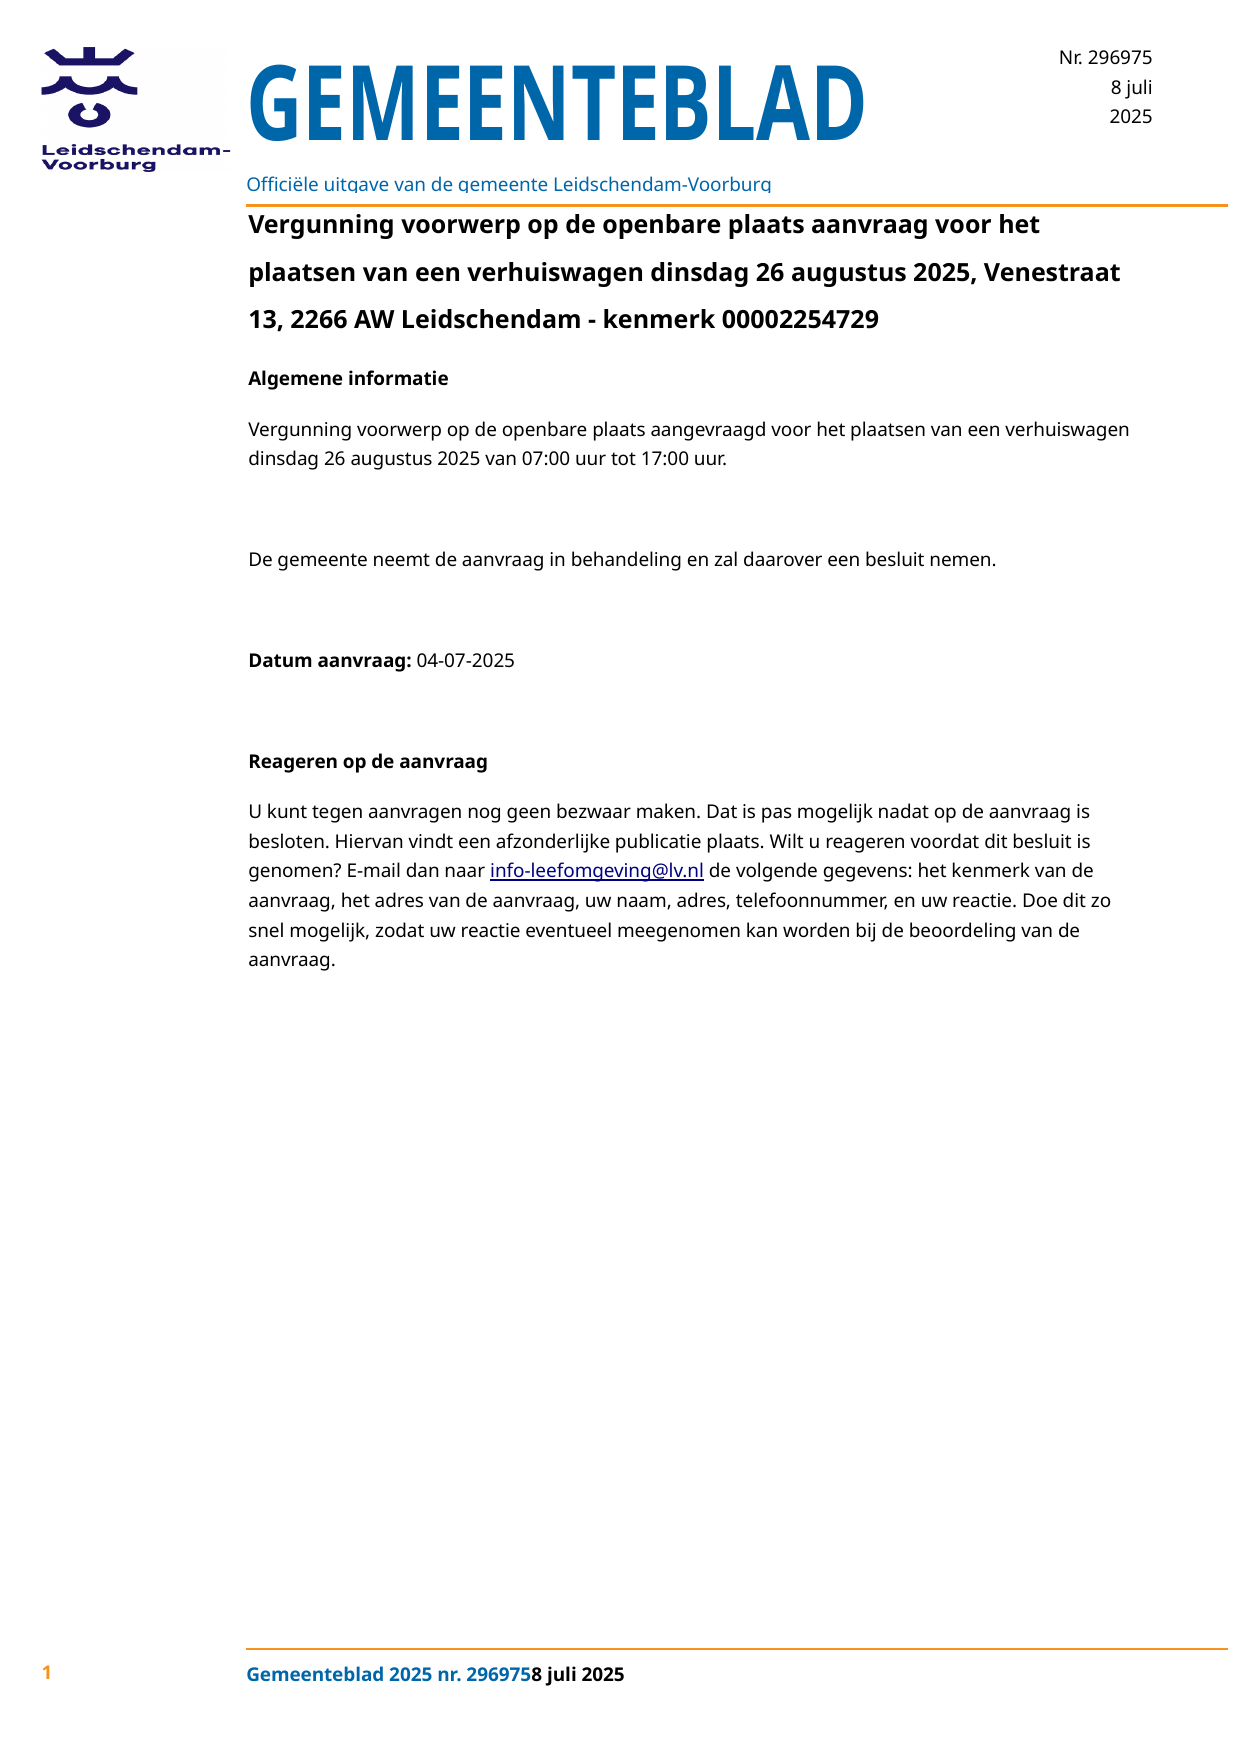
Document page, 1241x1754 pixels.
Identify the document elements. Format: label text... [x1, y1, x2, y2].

picture [41, 47, 231, 172]
text Vergunning voorwerp op de openbare plaats aanvraag voor het plaatsen van een verhuiswagen dinsdag 26 augustus 2025, Venestraat 13, 2266 AW Leidschendam - kenmerk 00002254729 [248, 207, 1152, 336]
text Vergunning voorwerp op de openbare plaats aangevraagd voor het plaatsen van een verhuiswagen dinsdag 26 augustus 2025 van 07:00 uur tot 17:00 uur. [248, 416, 1152, 471]
text U kunt tegen aanvragen nog geen bezwaar maken. Dat is pas mogelijk nadat op de aanvraag is besloten. Hiervan vindt een afzonderlijke publicatie plaats. Wilt u reageren voordat dit besluit is genomen? E-mail dan naar info-leefomgeving@lv.nl de volgende gegevens: het kenmerk van de aanvraag, het adres van de aanvraag, uw naam, adres, telefoonnummer, en uw reactie. Doe dit zo snel mogelijk, zodat uw reactie eventueel meegenomen kan worden bij de beoordeling van de aanvraag. [248, 798, 1152, 972]
text Datum aanvraag: 04-07-2025 [248, 647, 1152, 673]
text Reageren op de aanvraag [248, 748, 1152, 774]
text De gemeente neemt de aanvraag in behandeling en zal daarover een besluit nemen. [248, 546, 1152, 572]
text Algemene informatie [248, 366, 1152, 391]
